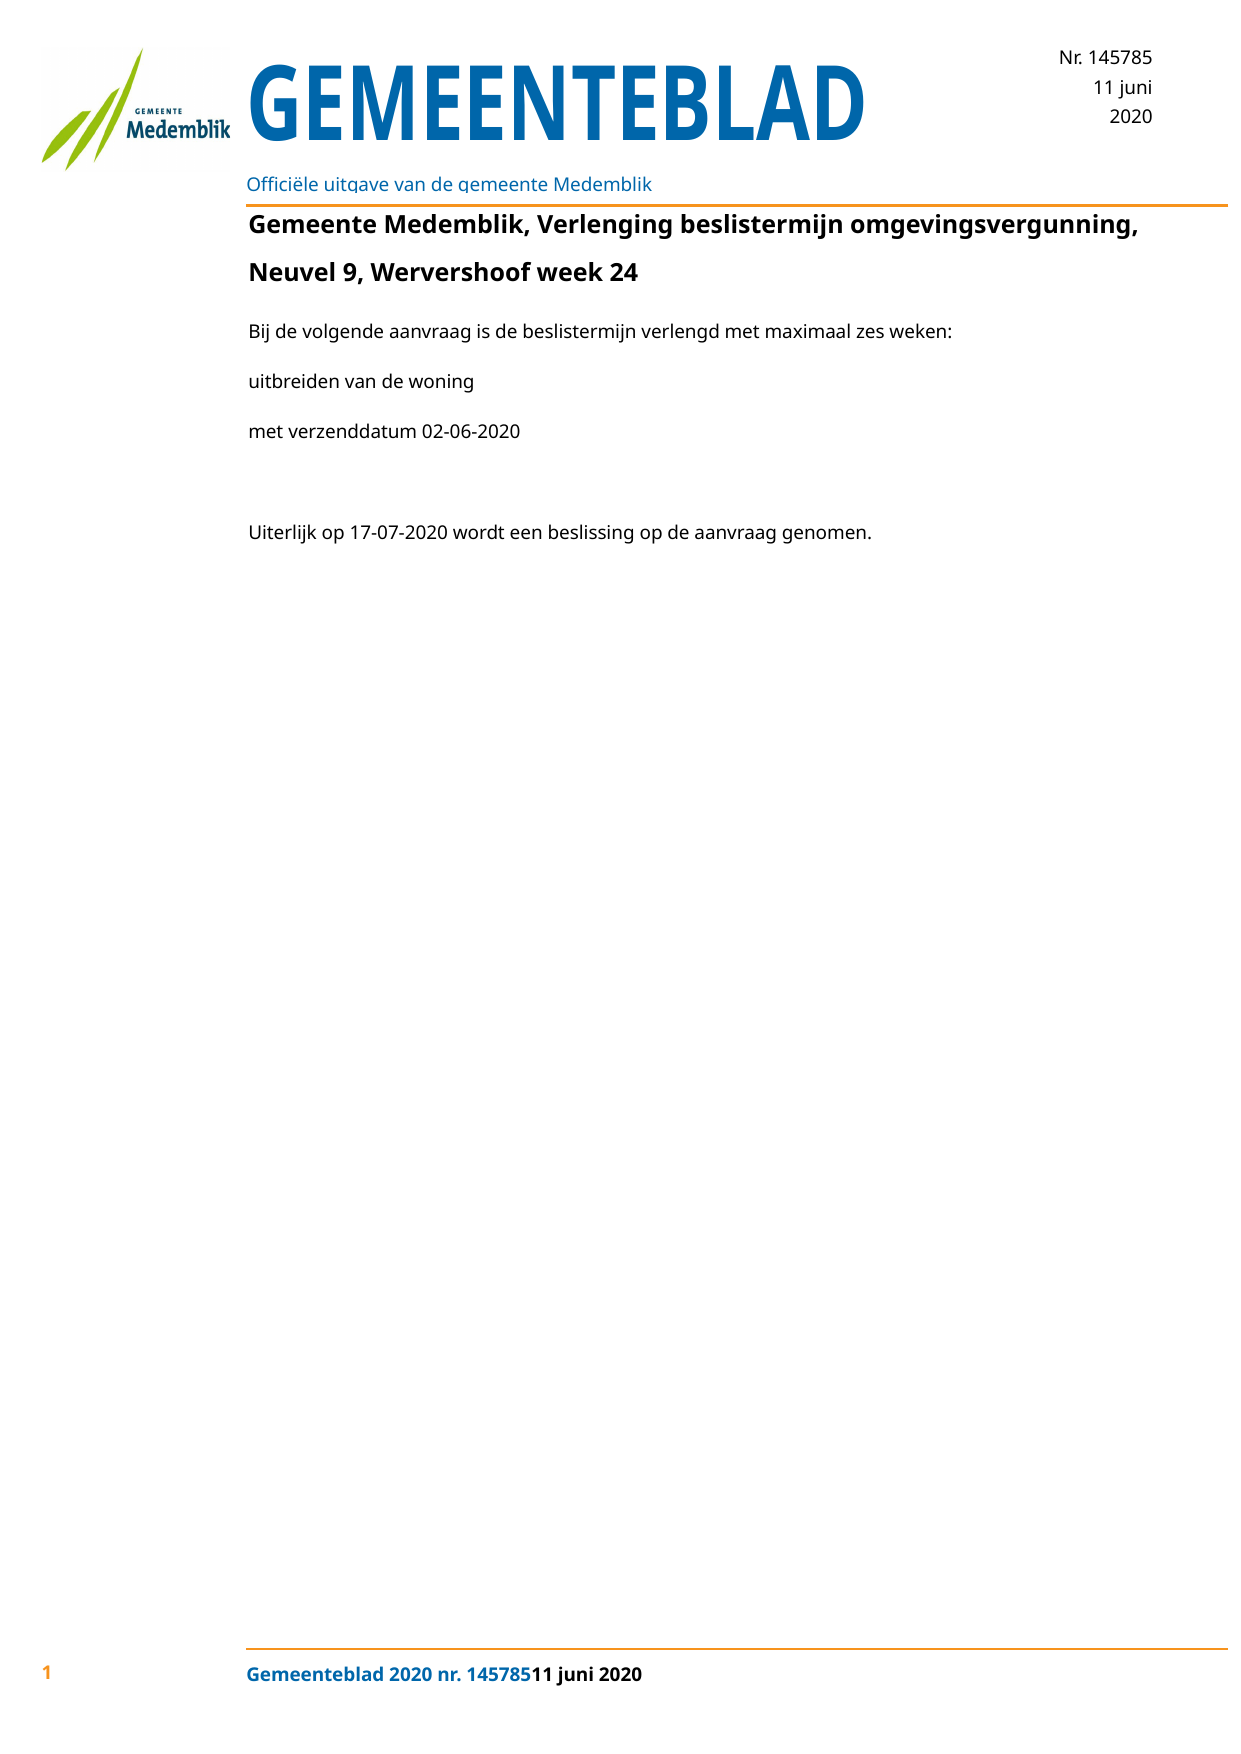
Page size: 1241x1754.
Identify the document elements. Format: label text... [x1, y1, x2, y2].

text uitbreiden van de woning [248, 368, 1152, 394]
picture [41, 47, 231, 172]
text Bij de volgende aanvraag is de beslistermijn verlengd met maximaal zes weken: [248, 318, 1152, 344]
text Uiterlijk op 17-07-2020 wordt een beslissing op de aanvraag genomen. [248, 519, 1152, 545]
text met verzenddatum 02-06-2020 [248, 419, 1152, 444]
text Gemeente Medemblik, Verlenging beslistermijn omgevingsvergunning, Neuvel 9, Wervershoof week 24 [248, 207, 1152, 288]
